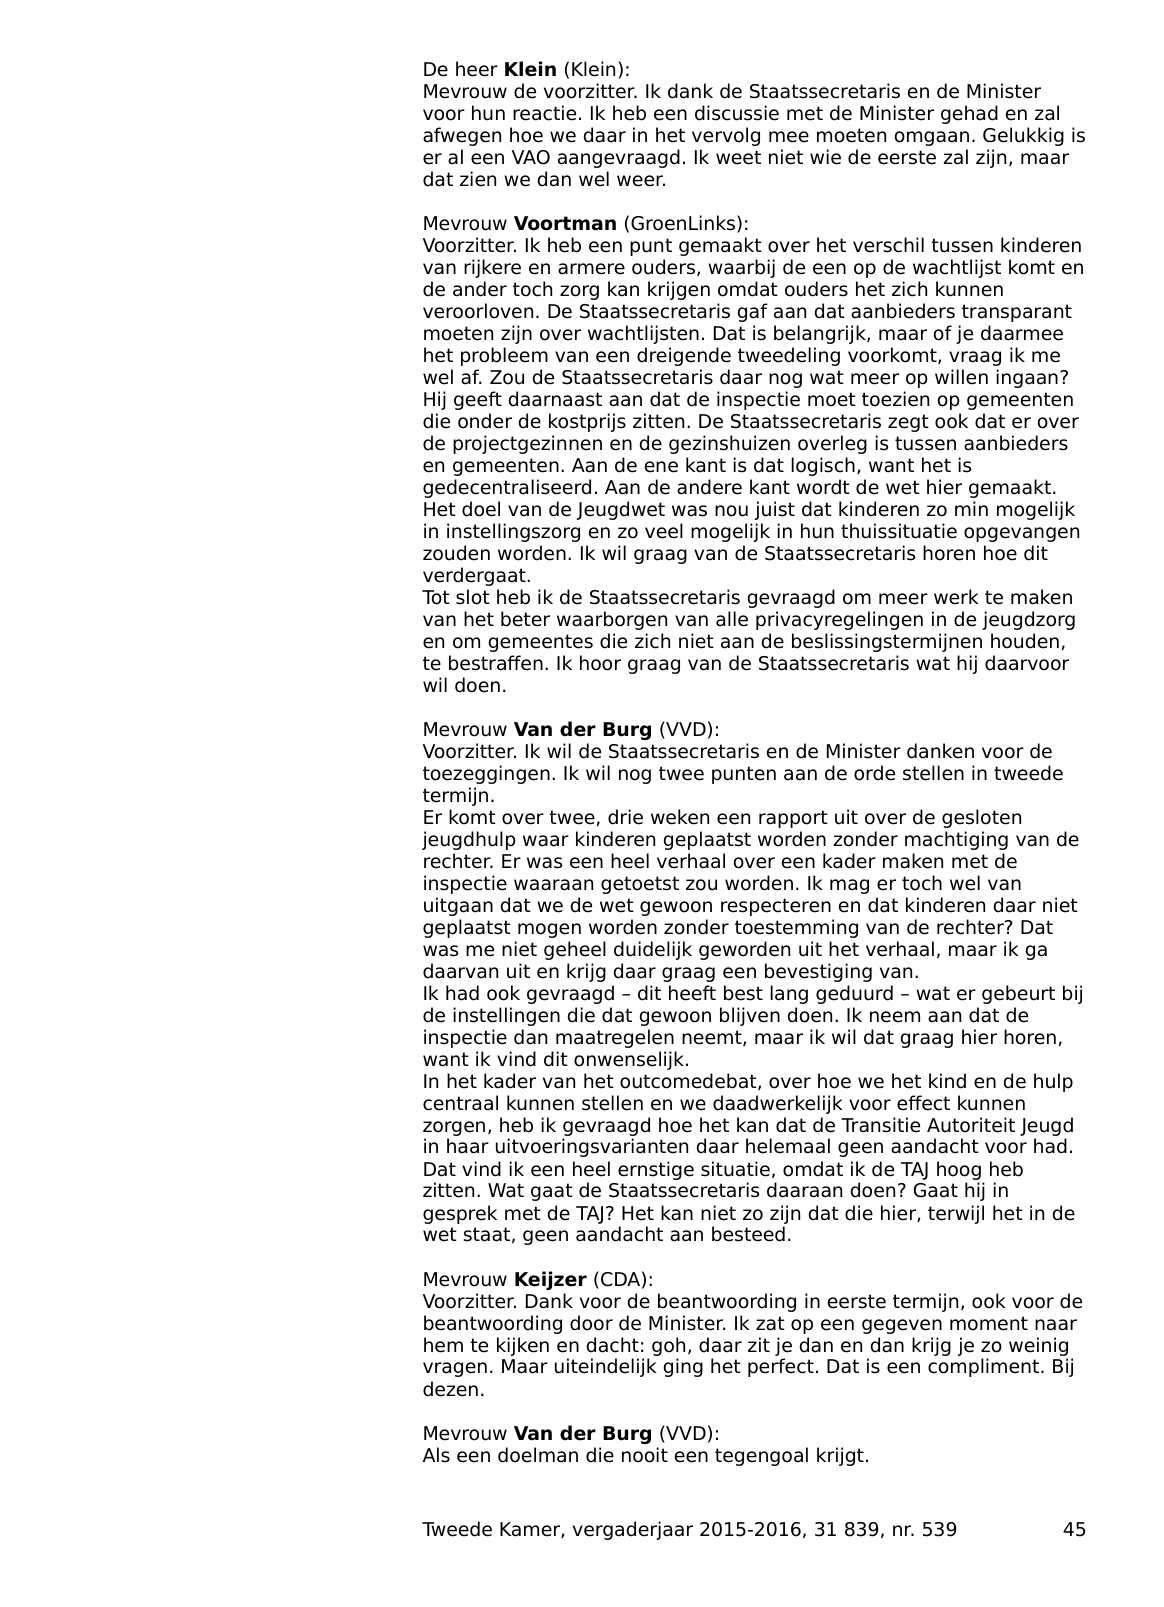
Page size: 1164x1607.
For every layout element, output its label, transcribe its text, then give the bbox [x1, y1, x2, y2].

text Mevrouw Voortman (GroenLinks): [422, 213, 1087, 235]
text De heer Klein (Klein): [422, 59, 1087, 81]
text Mevrouw Van der Burg (VVD): [422, 719, 1087, 741]
text Er komt over twee, drie weken een rapport uit over de gesloten jeugdhulp waar kinderen geplaatst worden zonder machtiging van de rechter. Er was een heel verhaal over een kader maken met de inspectie waaraan getoetst zou worden. Ik mag er toch wel van uitgaan dat we de wet gewoon respecteren en dat kinderen daar niet geplaatst mogen worden zonder toestemming van de rechter? Dat was me niet geheel duidelijk geworden uit het verhaal, maar ik ga daarvan uit en krijg daar graag een bevestiging van. [422, 807, 1087, 983]
text Ik had ook gevraagd – dit heeft best lang geduurd – wat er gebeurt bij de instellingen die dat gewoon blijven doen. Ik neem aan dat de inspectie dan maatregelen neemt, maar ik wil dat graag hier horen, want ik vind dit onwenselijk. [422, 983, 1087, 1071]
text Voorzitter. Ik wil de Staatssecretaris en de Minister danken voor de toezeggingen. Ik wil nog twee punten aan de orde stellen in tweede termijn. [422, 741, 1087, 807]
text Mevrouw Keijzer (CDA): [422, 1268, 1087, 1291]
text Voorzitter. Ik heb een punt gemaakt over het verschil tussen kinderen van rijkere en armere ouders, waarbij de een op de wachtlijst komt en de ander toch zorg kan krijgen omdat ouders het zich kunnen veroorloven. De Staatssecretaris gaf aan dat aanbieders transparant moeten zijn over wachtlijsten. Dat is belangrijk, maar of je daarmee het probleem van een dreigende tweedeling voorkomt, vraag ik me wel af. Zou de Staatssecretaris daar nog wat meer op willen ingaan? [422, 235, 1087, 389]
text Mevrouw Van der Burg (VVD): [422, 1423, 1087, 1444]
text Voorzitter. Dank voor de beantwoording in eerste termijn, ook voor de beantwoording door de Minister. Ik zat op een gegeven moment naar hem te kijken en dacht: goh, daar zit je dan en dan krijg je zo weinig vragen. Maar uiteindelijk ging het perfect. Dat is een compliment. Bij dezen. [422, 1291, 1087, 1400]
text Hij geeft daarnaast aan dat de inspectie moet toezien op gemeenten die onder de kostprijs zitten. De Staatssecretaris zegt ook dat er over de projectgezinnen en de gezinshuizen overleg is tussen aanbieders en gemeenten. Aan de ene kant is dat logisch, want het is gedecentraliseerd. Aan de andere kant wordt de wet hier gemaakt. Het doel van de Jeugdwet was nou juist dat kinderen zo min mogelijk in instellingszorg en zo veel mogelijk in hun thuissituatie opgevangen zouden worden. Ik wil graag van de Staatssecretaris horen hoe dit verdergaat. [422, 389, 1087, 587]
text In het kader van het outcomedebat, over hoe we het kind en de hulp centraal kunnen stellen en we daadwerkelijk voor effect kunnen zorgen, heb ik gevraagd hoe het kan dat de Transitie Autoriteit Jeugd in haar uitvoeringsvarianten daar helemaal geen aandacht voor had. Dat vind ik een heel ernstige situatie, omdat ik de TAJ hoog heb zitten. Wat gaat de Staatssecretaris daaraan doen? Gaat hij in gesprek met de TAJ? Het kan niet zo zijn dat die hier, terwijl het in de wet staat, geen aandacht aan besteed. [422, 1071, 1087, 1246]
text Als een doelman die nooit een tegengoal krijgt. [422, 1444, 1087, 1467]
text Mevrouw de voorzitter. Ik dank de Staatssecretaris en de Minister voor hun reactie. Ik heb een discussie met de Minister gehad en zal afwegen hoe we daar in het vervolg mee moeten omgaan. Gelukkig is er al een VAO aangevraagd. Ik weet niet wie de eerste zal zijn, maar dat zien we dan wel weer. [422, 81, 1087, 191]
text Tot slot heb ik de Staatssecretaris gevraagd om meer werk te maken van het beter waarborgen van alle privacyregelingen in de jeugdzorg en om gemeentes die zich niet aan de beslissingstermijnen houden, te bestraffen. Ik hoor graag van de Staatssecretaris wat hij daarvoor wil doen. [422, 587, 1087, 697]
